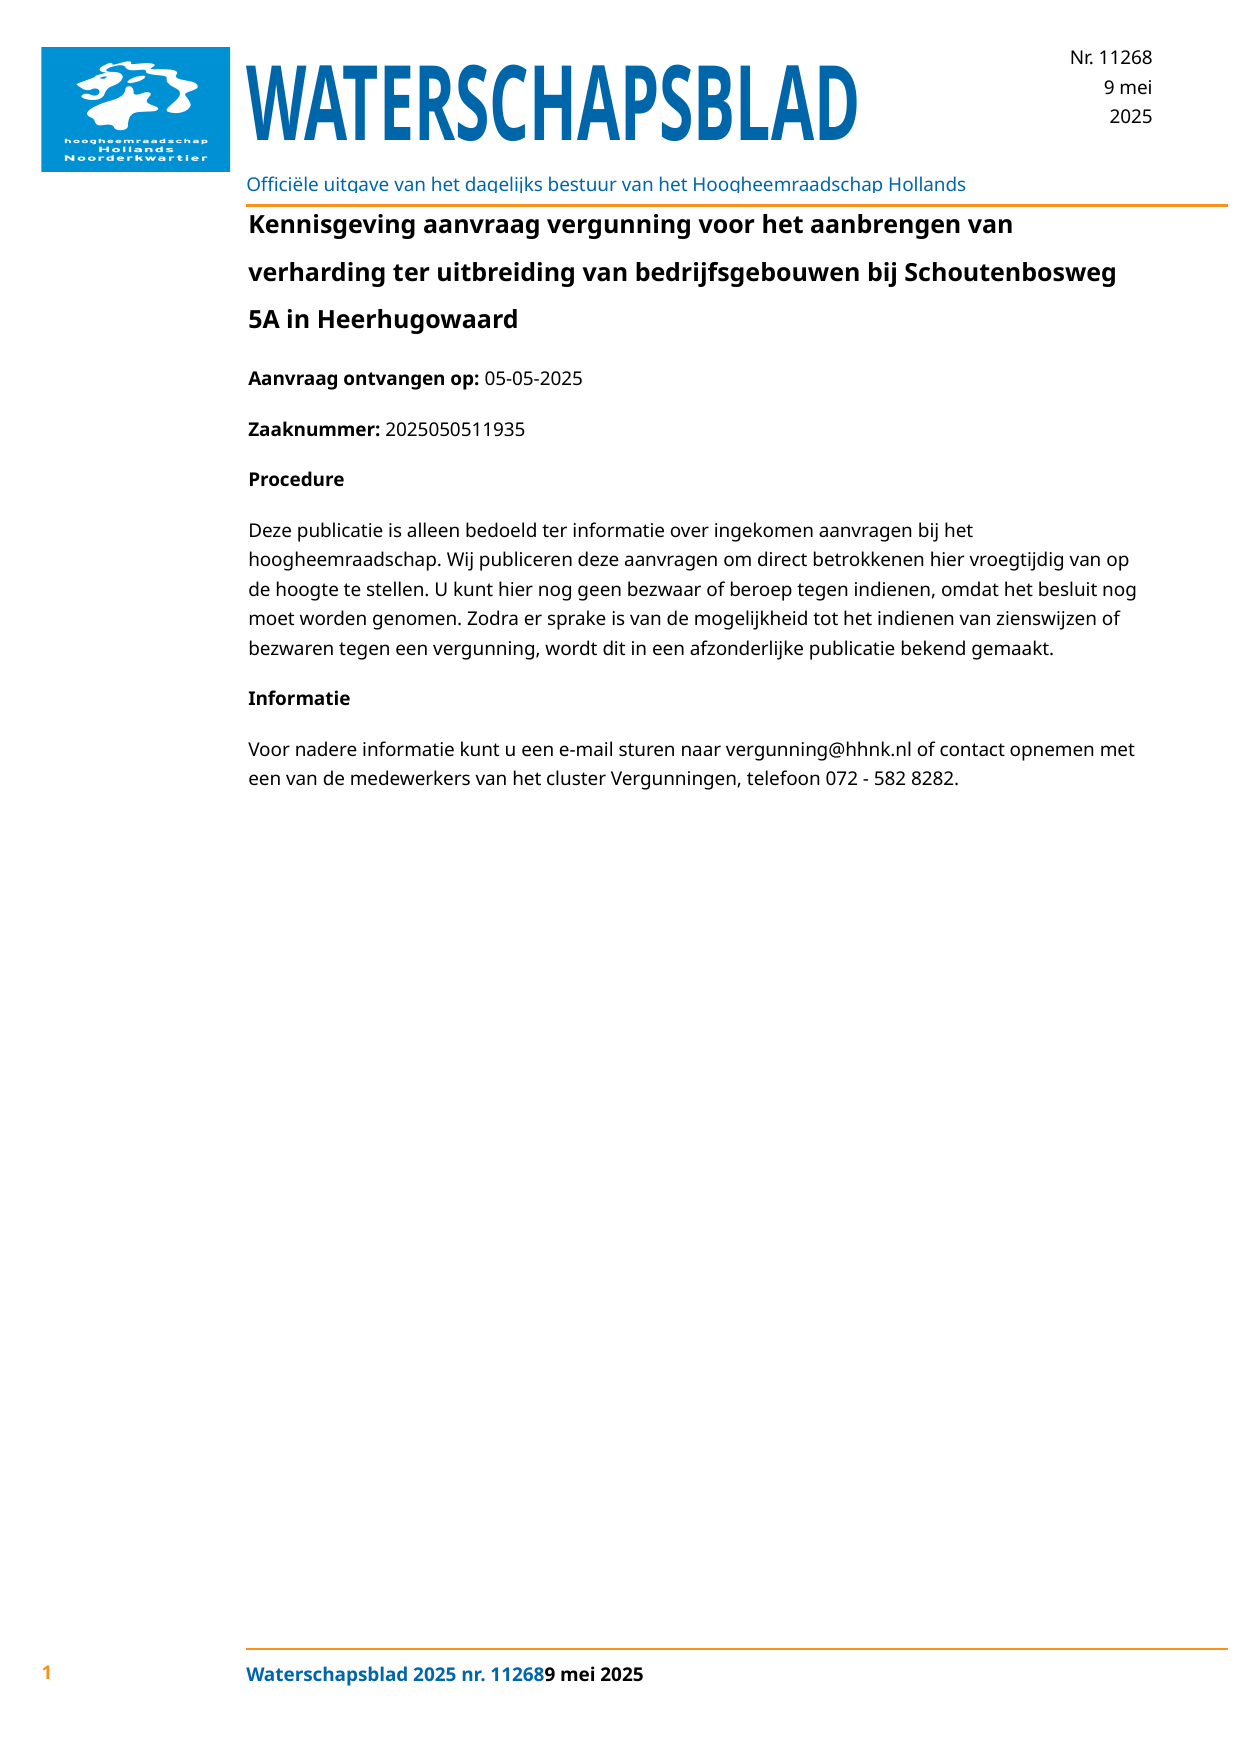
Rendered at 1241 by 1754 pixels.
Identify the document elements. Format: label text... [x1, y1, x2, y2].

picture [129, 76, 144, 82]
text Kennisgeving aanvraag vergunning voor het aanbrengen van verharding ter uitbreiding van bedrijfsgebouwen bij Schoutenbosweg 5A in Heerhugowaard [248, 207, 1152, 336]
picture [88, 87, 157, 130]
text Procedure [248, 466, 1152, 492]
text Zaaknummer: 2025050511935 [248, 416, 1152, 442]
picture [118, 62, 197, 112]
text Voor nadere informatie kunt u een e-mail sturen naar vergunning@hhnk.nl of contact opnemen met een van de medewerkers van het cluster Vergunningen, telefoon 072 - 582 8282. [248, 736, 1152, 791]
text Aanvraag ontvangen op: 05-05-2025 [248, 366, 1152, 391]
text Deze publicatie is alleen bedoeld ter informatie over ingekomen aanvragen bij het hoogheemraadschap. Wij publiceren deze aanvragen om direct betrokkenen hier vroegtijdig van op de hoogte te stellen. U kunt hier nog geen bezwaar of beroep tegen indienen, omdat het besluit nog moet worden genomen. Zodra er sprake is van de mogelijkheid tot het indienen van zienswijzen of bezwaren tegen een vergunning, wordt dit in een afzonderlijke publicatie bekend gemaakt. [248, 517, 1152, 661]
text Informatie [248, 686, 1152, 711]
picture [78, 64, 122, 99]
